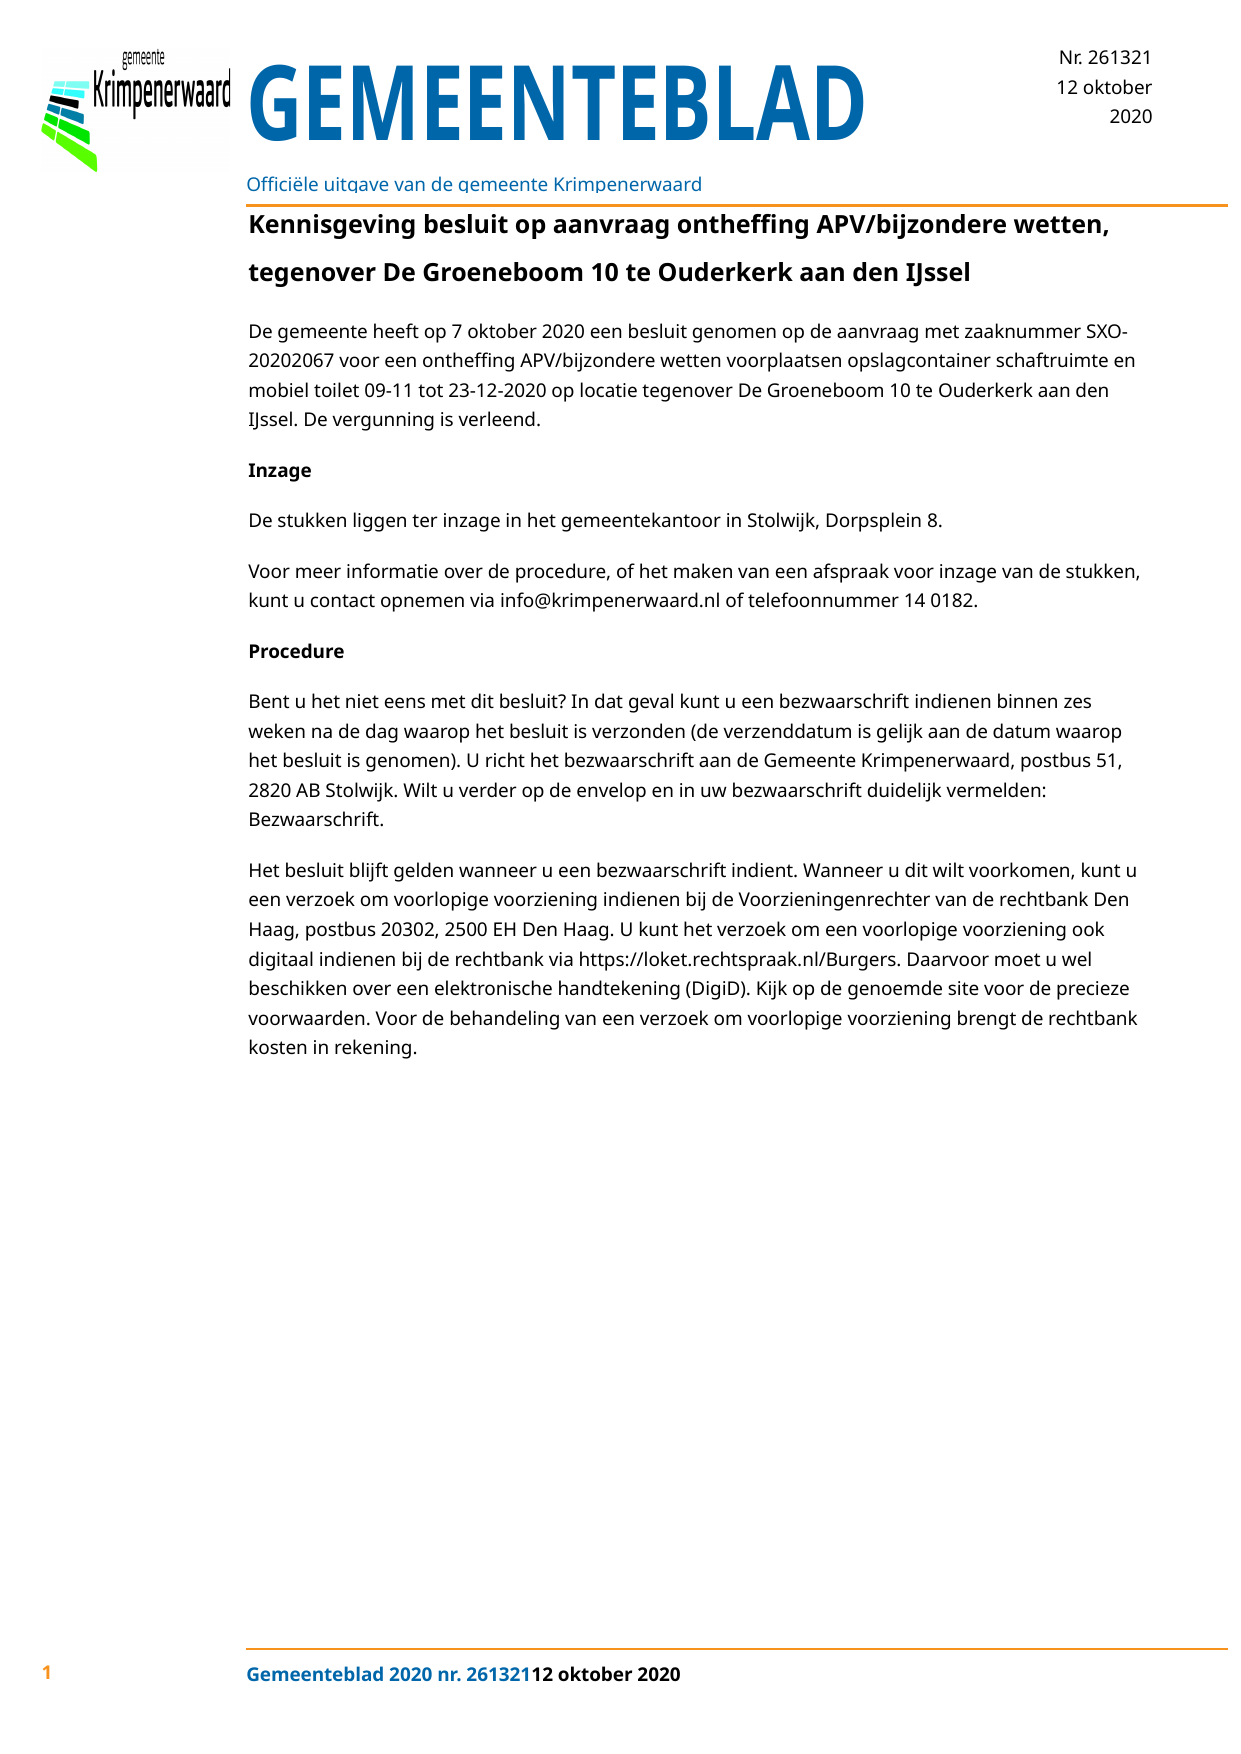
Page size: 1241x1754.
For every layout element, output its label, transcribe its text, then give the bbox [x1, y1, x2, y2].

text De stukken liggen ter inzage in het gemeentekantoor in Stolwijk, Dorpsplein 8. [248, 507, 1152, 533]
picture [41, 47, 231, 172]
text Kennisgeving besluit op aanvraag ontheffing APV/bijzondere wetten, tegenover De Groeneboom 10 te Ouderkerk aan den IJssel [248, 207, 1152, 288]
text Bent u het niet eens met dit besluit? In dat geval kunt u een bezwaarschrift indienen binnen zes weken na de dag waarop het besluit is verzonden (de verzenddatum is gelijk aan de datum waarop het besluit is genomen). U richt het bezwaarschrift aan de Gemeente Krimpenerwaard, postbus 51, 2820 AB Stolwijk. Wilt u verder op de envelop en in uw bezwaarschrift duidelijk vermelden: Bezwaarschrift. [248, 688, 1152, 832]
text De gemeente heeft op 7 oktober 2020 een besluit genomen op de aanvraag met zaaknummer SXO-20202067 voor een ontheffing APV/bijzondere wetten voorplaatsen opslagcontainer schaftruimte en mobiel toilet 09-11 tot 23-12-2020 op locatie tegenover De Groeneboom 10 te Ouderkerk aan den IJssel. De vergunning is verleend. [248, 318, 1152, 432]
text Inzage [248, 457, 1152, 483]
text Het besluit blijft gelden wanneer u een bezwaarschrift indient. Wanneer u dit wilt voorkomen, kunt u een verzoek om voorlopige voorziening indienen bij de Voorzieningenrechter van de rechtbank Den Haag, postbus 20302, 2500 EH Den Haag. U kunt het verzoek om een voorlopige voorziening ook digitaal indienen bij de rechtbank via https://loket.rechtspraak.nl/Burgers. Daarvoor moet u wel beschikken over een elektronische handtekening (DigiD). Kijk op de genoemde site voor de precieze voorwaarden. Voor de behandeling van een verzoek om voorlopige voorziening brengt de rechtbank kosten in rekening. [248, 857, 1152, 1060]
text Procedure [248, 638, 1152, 664]
text Voor meer informatie over de procedure, of het maken van een afspraak voor inzage van de stukken, kunt u contact opnemen via info@krimpenerwaard.nl of telefoonnummer 14 0182. [248, 558, 1152, 613]
